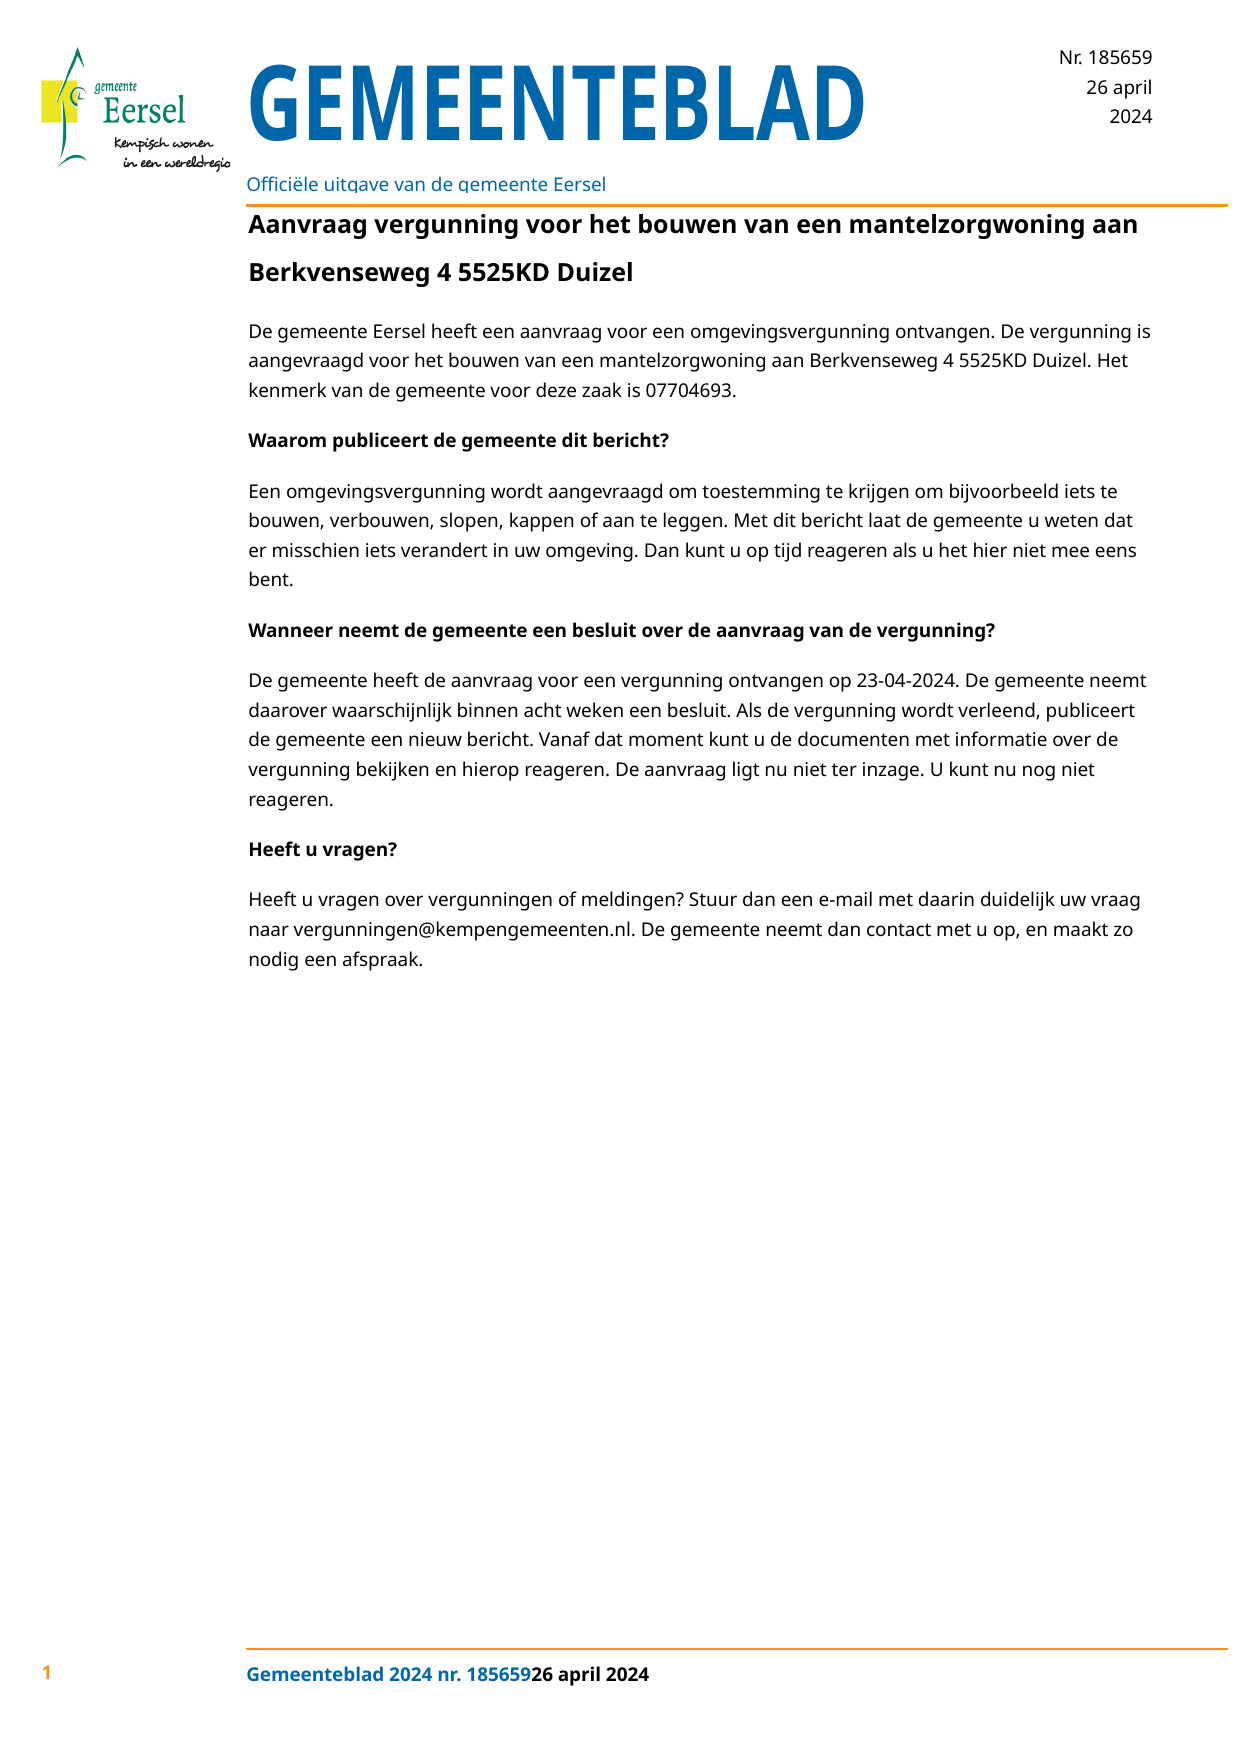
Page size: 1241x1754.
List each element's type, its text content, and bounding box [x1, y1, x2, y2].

text Waarom publiceert de gemeente dit bericht? [248, 427, 1152, 453]
text De gemeente heeft de aanvraag voor een vergunning ontvangen op 23-04-2024. De gemeente neemt daarover waarschijnlijk binnen acht weken een besluit. Als de vergunning wordt verleend, publiceert de gemeente een nieuw bericht. Vanaf dat moment kunt u de documenten met informatie over de vergunning bekijken en hierop reageren. De aanvraag ligt nu niet ter inzage. U kunt nu nog niet reageren. [248, 667, 1152, 812]
text Aanvraag vergunning voor het bouwen van een mantelzorgwoning aan Berkvenseweg 4 5525KD Duizel [248, 207, 1152, 288]
text De gemeente Eersel heeft een aanvraag voor een omgevingsvergunning ontvangen. De vergunning is aangevraagd voor het bouwen van een mantelzorgwoning aan Berkvenseweg 4 5525KD Duizel. Het kenmerk van de gemeente voor deze zaak is 07704693. [248, 318, 1152, 403]
text Heeft u vragen over vergunningen of meldingen? Stuur dan een e-mail met daarin duidelijk uw vraag naar vergunningen@kempengemeenten.nl. De gemeente neemt dan contact met u op, en maakt zo nodig een afspraak. [248, 887, 1152, 972]
text Een omgevingsvergunning wordt aangevraagd om toestemming te krijgen om bijvoorbeeld iets te bouwen, verbouwen, slopen, kappen of aan te leggen. Met dit bericht laat de gemeente u weten dat er misschien iets verandert in uw omgeving. Dan kunt u op tijd reageren als u het hier niet mee eens bent. [248, 478, 1152, 592]
text Wanneer neemt de gemeente een besluit over de aanvraag van de vergunning? [248, 617, 1152, 643]
picture [41, 47, 231, 172]
text Heeft u vragen? [248, 836, 1152, 862]
